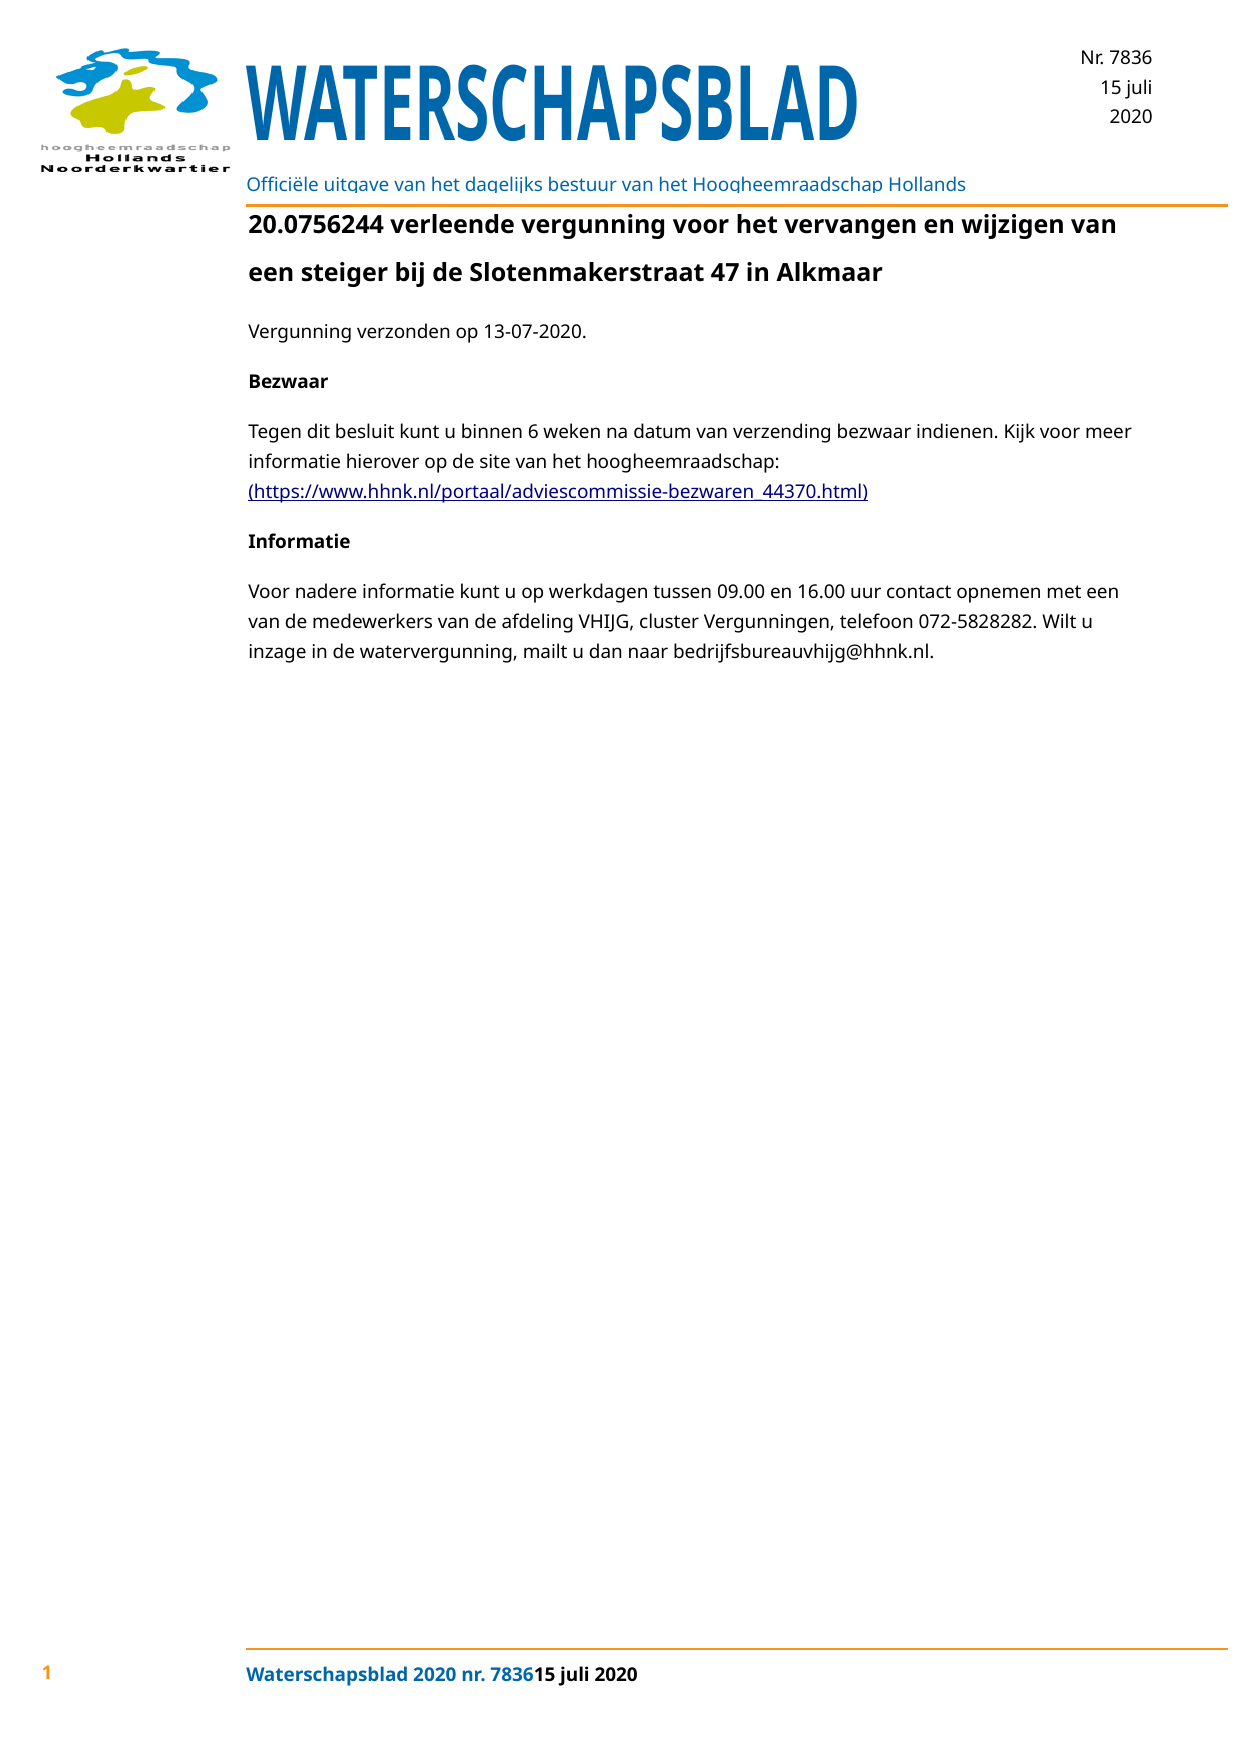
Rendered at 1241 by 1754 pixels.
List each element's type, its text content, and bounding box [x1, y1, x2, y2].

text Informatie [248, 528, 1152, 554]
text Vergunning verzonden op 13-07-2020. [248, 318, 1152, 344]
picture [41, 47, 231, 172]
text 20.0756244 verleende vergunning voor het vervangen en wijzigen van een steiger bij de Slotenmakerstraat 47 in Alkmaar [248, 207, 1152, 288]
text Bezwaar [248, 368, 1152, 394]
text Voor nadere informatie kunt u op werkdagen tussen 09.00 en 16.00 uur contact opnemen met een van de medewerkers van de afdeling VHIJG, cluster Vergunningen, telefoon 072-5828282. Wilt u inzage in de watervergunning, mailt u dan naar bedrijfsbureauvhijg@hhnk.nl. [248, 579, 1152, 664]
text Tegen dit besluit kunt u binnen 6 weken na datum van verzending bezwaar indienen. Kijk voor meer informatie hierover op de site van het hoogheemraadschap: (https://www.hhnk.nl/portaal/adviescommissie-bezwaren_44370.html) [248, 419, 1152, 504]
